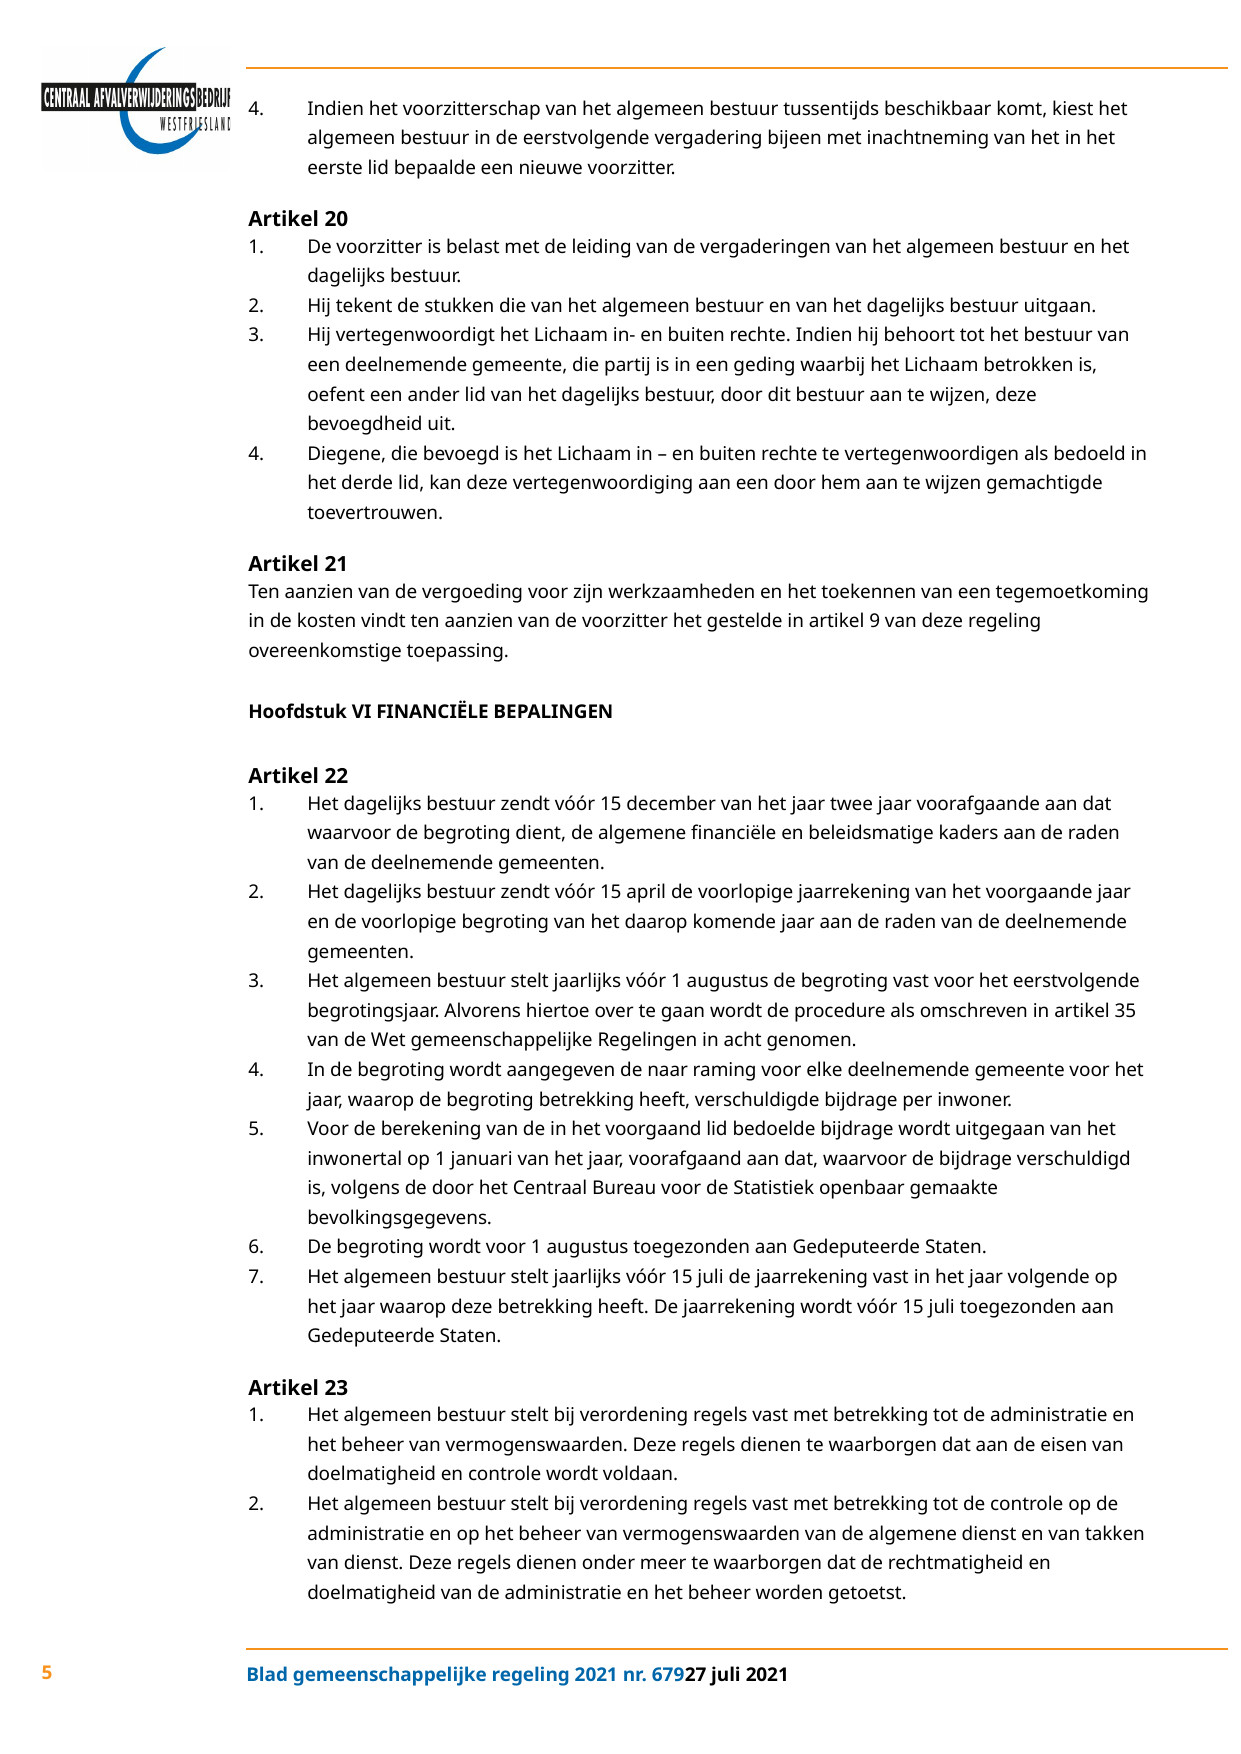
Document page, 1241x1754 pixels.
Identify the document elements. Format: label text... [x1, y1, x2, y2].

text Ten aanzien van de vergoeding voor zijn werkzaamheden en het toekennen van een tegemoetkoming in de kosten vindt ten aanzien van de voorzitter het gestelde in artikel 9 van deze regeling overeenkomstige toepassing. [248, 578, 1152, 663]
text Artikel 20 [248, 204, 1152, 233]
list In de begroting wordt aangegeven de naar raming voor elke deelnemende gemeente voor het jaar, waarop de begroting betrekking heeft, verschuldigde bijdrage per inwoner. [248, 1056, 1152, 1112]
text Artikel 22 [248, 762, 1152, 790]
list Hij vertegenwoordigt het Lichaam in- en buiten rechte. Indien hij behoort tot het bestuur van een deelnemende gemeente, die partij is in een geding waarbij het Lichaam betrokken is, oefent een ander lid van het dagelijks bestuur, door dit bestuur aan te wijzen, deze bevoegdheid uit. [248, 322, 1152, 436]
text Hoofdstuk VI FINANCIËLE BEPALINGEN [248, 696, 1152, 725]
text Artikel 23 [248, 1373, 1152, 1401]
list Hij tekent de stukken die van het algemeen bestuur en van het dagelijks bestuur uitgaan. [248, 292, 1152, 318]
list Diegene, die bevoegd is het Lichaam in – en buiten rechte te vertegenwoordigen als bedoeld in het derde lid, kan deze vertegenwoordiging aan een door hem aan te wijzen gemachtigde toevertrouwen. [248, 440, 1152, 525]
picture [41, 47, 231, 172]
list Voor de berekening van de in het voorgaand lid bedoelde bijdrage wordt uitgegaan van het inwonertal op 1 januari van het jaar, voorafgaand aan dat, waarvoor de bijdrage verschuldigd is, volgens de door het Centraal Bureau voor de Statistiek openbaar gemaakte bevolkingsgegevens. [248, 1115, 1152, 1230]
list Het algemeen bestuur stelt bij verordening regels vast met betrekking tot de controle op de administratie en op het beheer van vermogenswaarden van de algemene dienst en van takken van dienst. Deze regels dienen onder meer te waarborgen dat de rechtmatigheid en doelmatigheid van de administratie en het beheer worden getoetst. [248, 1490, 1152, 1604]
list Het dagelijks bestuur zendt vóór 15 april de voorlopige jaarrekening van het voorgaande jaar en de voorlopige begroting van het daarop komende jaar aan de raden van de deelnemende gemeenten. [248, 879, 1152, 964]
text Artikel 21 [248, 549, 1152, 578]
list Het dagelijks bestuur zendt vóór 15 december van het jaar twee jaar voorafgaande aan dat waarvoor de begroting dient, de algemene financiële en beleidsmatige kaders aan de raden van de deelnemende gemeenten. [248, 790, 1152, 875]
list De voorzitter is belast met de leiding van de vergaderingen van het algemeen bestuur en het dagelijks bestuur. [248, 233, 1152, 288]
list Het algemeen bestuur stelt bij verordening regels vast met betrekking tot de administratie en het beheer van vermogenswaarden. Deze regels dienen te waarborgen dat aan de eisen van doelmatigheid en controle wordt voldaan. [248, 1401, 1152, 1486]
list De begroting wordt voor 1 augustus toegezonden aan Gedeputeerde Staten. [248, 1234, 1152, 1259]
list Indien het voorzitterschap van het algemeen bestuur tussentijds beschikbaar komt, kiest het algemeen bestuur in de eerstvolgende vergadering bijeen met inachtneming van het in het eerste lid bepaalde een nieuwe voorzitter. [248, 95, 1152, 180]
list Het algemeen bestuur stelt jaarlijks vóór 1 augustus de begroting vast voor het eerstvolgende begrotingsjaar. Alvorens hiertoe over te gaan wordt de procedure als omschreven in artikel 35 van de Wet gemeenschappelijke Regelingen in acht genomen. [248, 967, 1152, 1052]
list Het algemeen bestuur stelt jaarlijks vóór 15 juli de jaarrekening vast in het jaar volgende op het jaar waarop deze betrekking heeft. De jaarrekening wordt vóór 15 juli toegezonden aan Gedeputeerde Staten. [248, 1263, 1152, 1348]
